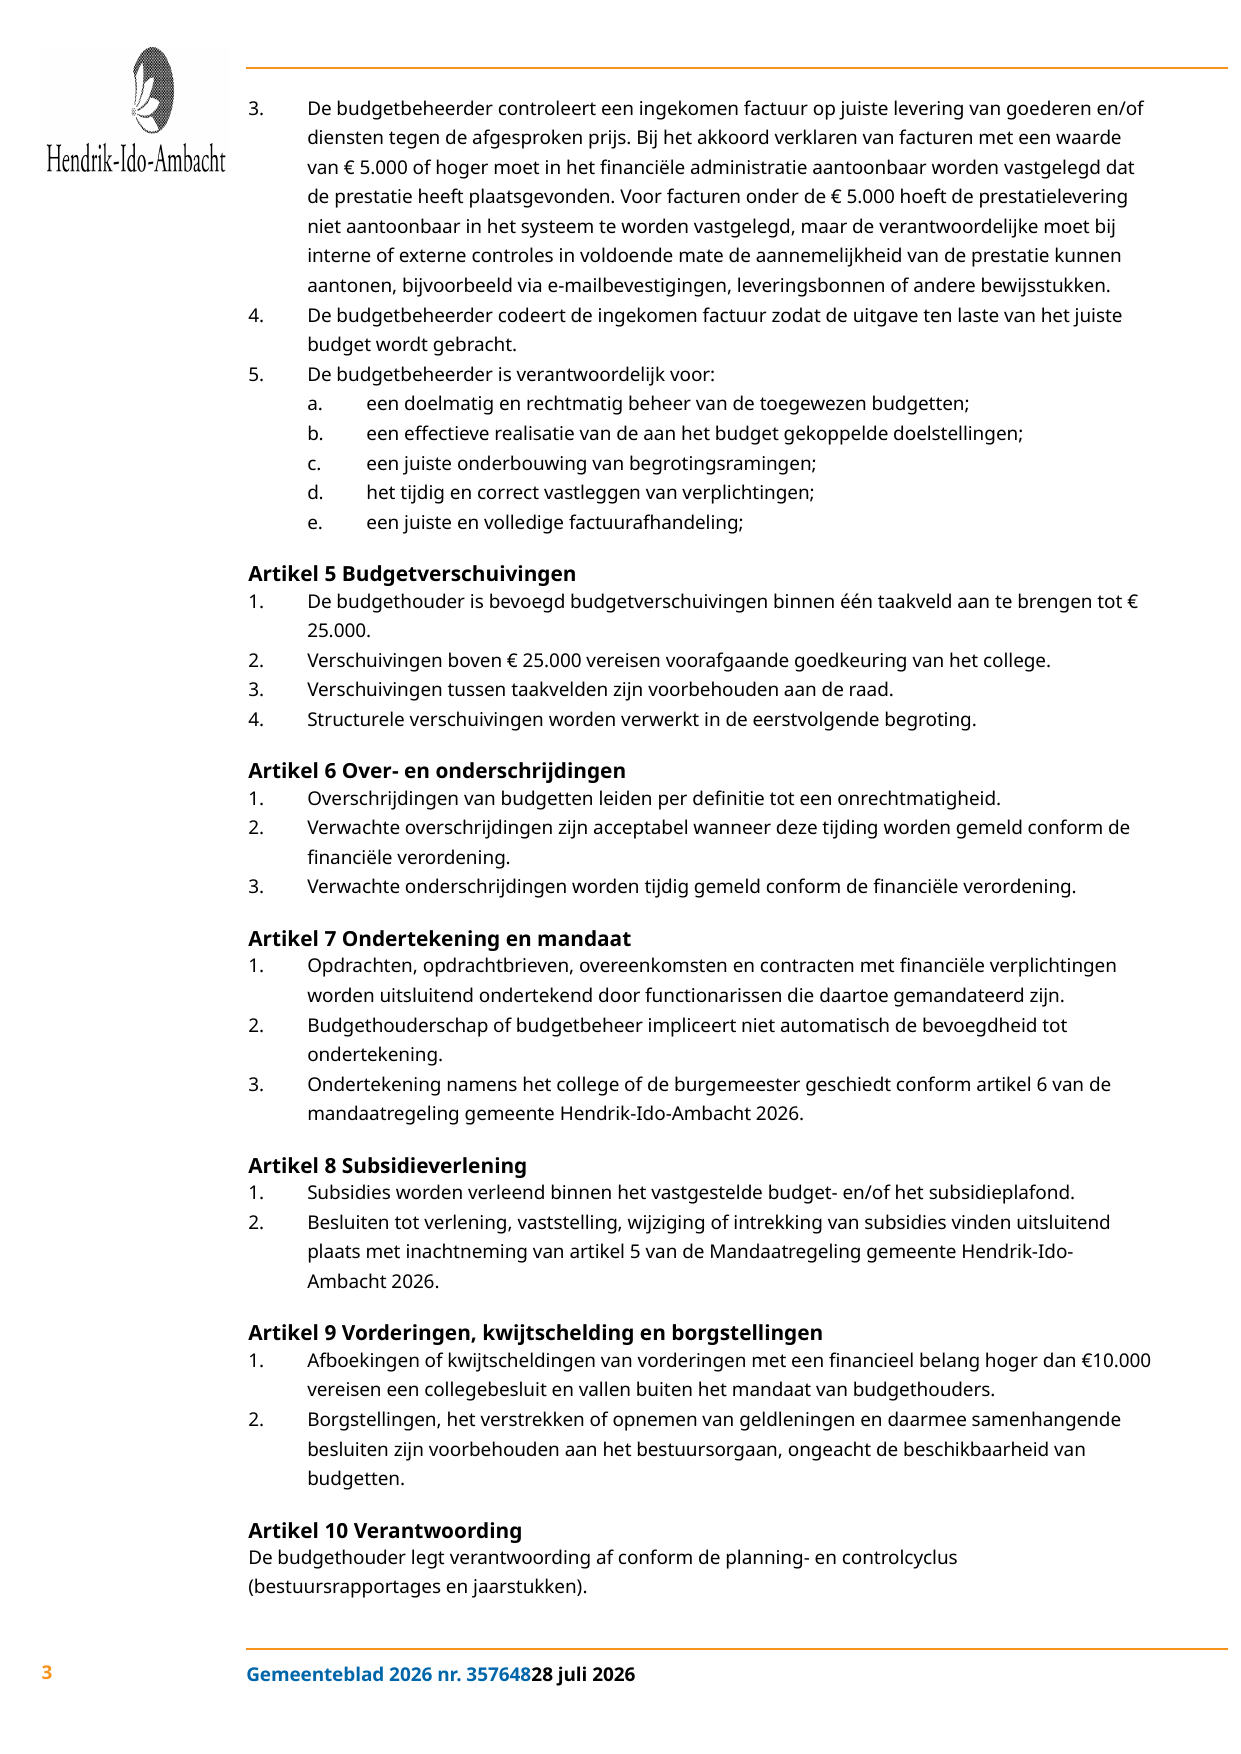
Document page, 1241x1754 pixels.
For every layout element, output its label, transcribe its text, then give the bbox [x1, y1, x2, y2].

list Afboekingen of kwijtscheldingen van vorderingen met een financieel belang hoger dan €10.000 vereisen een collegebesluit en vallen buiten het mandaat van budgethouders. [248, 1347, 1152, 1402]
text Artikel 5 Budgetverschuivingen [248, 559, 1152, 588]
list Borgstellingen, het verstrekken of opnemen van geldleningen en daarmee samenhangende besluiten zijn voorbehouden aan het bestuursorgaan, ongeacht de beschikbaarheid van budgetten. [248, 1406, 1152, 1491]
list Subsidies worden verleend binnen het vastgestelde budget- en/of het subsidieplafond. [248, 1179, 1152, 1205]
list Opdrachten, opdrachtbrieven, overeenkomsten en contracten met financiële verplichtingen worden uitsluitend ondertekend door functionarissen die daartoe gemandateerd zijn. [248, 953, 1152, 1008]
list Structurele verschuivingen worden verwerkt in de eerstvolgende begroting. [248, 706, 1152, 732]
list een juiste onderbouwing van begrotingsramingen; [307, 450, 1152, 476]
text Artikel 6 Over- en onderschrijdingen [248, 757, 1152, 785]
text Artikel 9 Vorderingen, kwijtschelding en borgstellingen [248, 1318, 1152, 1347]
list Verschuivingen tussen taakvelden zijn voorbehouden aan de raad. [248, 677, 1152, 702]
list het tijdig en correct vastleggen van verplichtingen; [307, 479, 1152, 505]
list een doelmatig en rechtmatig beheer van de toegewezen budgetten; [307, 391, 1152, 416]
text Artikel 8 Subsidieverlening [248, 1151, 1152, 1179]
list Ondertekening namens het college of de burgemeester geschiedt conform artikel 6 van de mandaatregeling gemeente Hendrik-Ido-Ambacht 2026. [248, 1071, 1152, 1126]
list De budgetbeheerder is verantwoordelijk voor: [248, 361, 1152, 387]
list Verschuivingen boven € 25.000 vereisen voorafgaande goedkeuring van het college. [248, 647, 1152, 673]
list De budgetbeheerder codeert de ingekomen factuur zodat de uitgave ten laste van het juiste budget wordt gebracht. [248, 302, 1152, 357]
list Besluiten tot verlening, vaststelling, wijziging of intrekking van subsidies vinden uitsluitend plaats met inachtneming van artikel 5 van de Mandaatregeling gemeente Hendrik-Ido-Ambacht 2026. [248, 1209, 1152, 1294]
list een juiste en volledige factuurafhandeling; [307, 509, 1152, 535]
list De budgethouder is bevoegd budgetverschuivingen binnen één taakveld aan te brengen tot € 25.000. [248, 588, 1152, 643]
list een effectieve realisatie van de aan het budget gekoppelde doelstellingen; [307, 420, 1152, 446]
text Artikel 7 Ondertekening en mandaat [248, 924, 1152, 953]
picture [41, 47, 231, 172]
list De budgetbeheerder controleert een ingekomen factuur op juiste levering van goederen en/of diensten tegen de afgesproken prijs. Bij het akkoord verklaren van facturen met een waarde van € 5.000 of hoger moet in het financiële administratie aantoonbaar worden vastgelegd dat de prestatie heeft plaatsgevonden. Voor facturen onder de € 5.000 hoeft de prestatielevering niet aantoonbaar in het systeem te worden vastgelegd, maar de verantwoordelijke moet bij interne of externe controles in voldoende mate de aannemelijkheid van de prestatie kunnen aantonen, bijvoorbeeld via e-mailbevestigingen, leveringsbonnen of andere bewijsstukken. [248, 95, 1152, 298]
text De budgethouder legt verantwoording af conform de planning- en controlcyclus (bestuursrapportages en jaarstukken). [248, 1544, 1152, 1599]
list Budgethouderschap of budgetbeheer impliceert niet automatisch de bevoegdheid tot ondertekening. [248, 1012, 1152, 1067]
list Overschrijdingen van budgetten leiden per definitie tot een onrechtmatigheid. [248, 785, 1152, 811]
list Verwachte onderschrijdingen worden tijdig gemeld conform de financiële verordening. [248, 874, 1152, 899]
list Verwachte overschrijdingen zijn acceptabel wanneer deze tijding worden gemeld conform de financiële verordening. [248, 814, 1152, 870]
text Artikel 10 Verantwoording [248, 1516, 1152, 1544]
